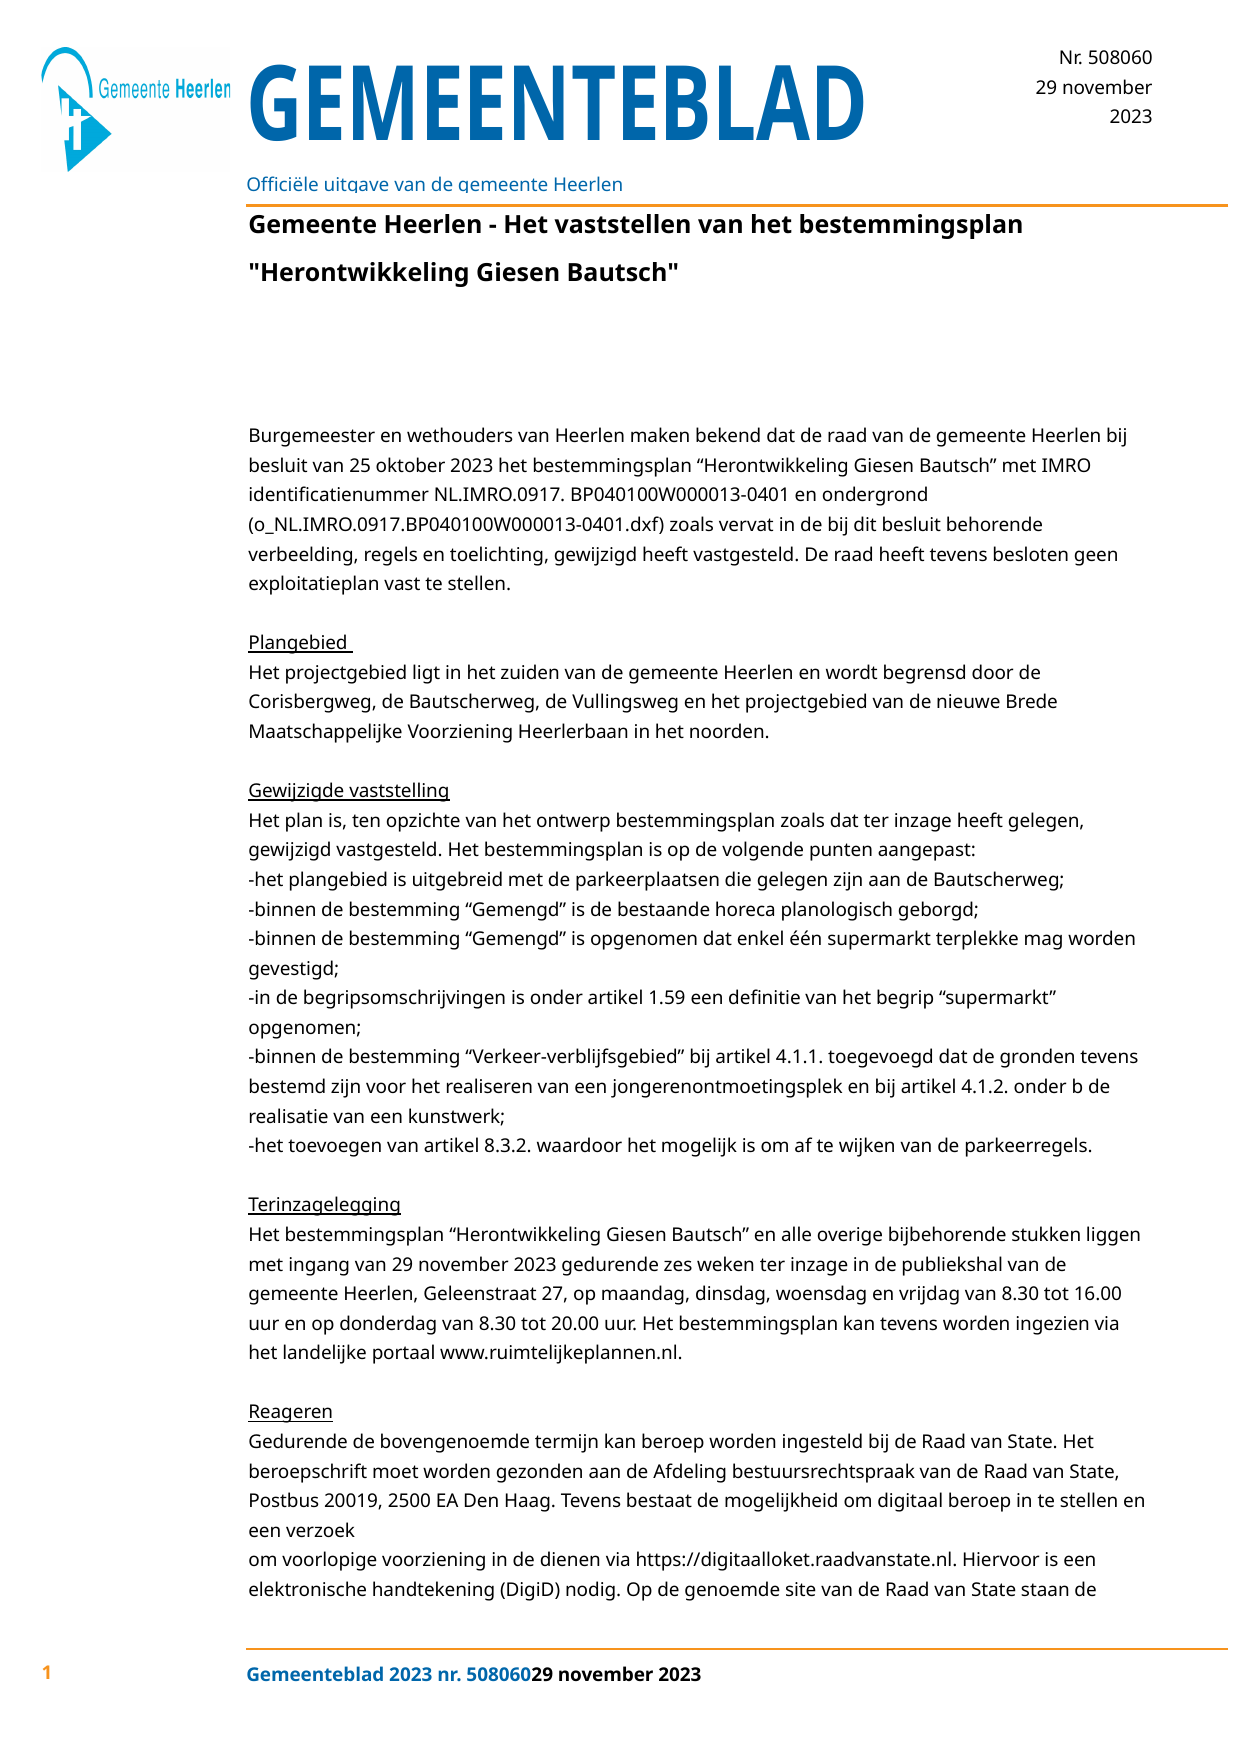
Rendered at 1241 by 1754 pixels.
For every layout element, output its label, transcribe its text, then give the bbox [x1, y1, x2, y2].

text Burgemeester en wethouders van Heerlen maken bekend dat de raad van de gemeente Heerlen bij besluit van 25 oktober 2023 het bestemmingsplan “Herontwikkeling Giesen Bautsch” met IMRO identificatienummer NL.IMRO.0917. BP040100W000013-0401 en ondergrond (o_NL.IMRO.0917.BP040100W000013-0401.dxf) zoals vervat in de bij dit besluit behorende verbeelding, regels en toelichting, gewijzigd heeft vastgesteld. De raad heeft tevens besloten geen exploitatieplan vast te stellen. [248, 422, 1152, 596]
text -in de begripsomschrijvingen is onder artikel 1.59 een definitie van het begrip “supermarkt” opgenomen; [248, 984, 1152, 1040]
picture [41, 47, 231, 172]
text Gewijzigde vaststelling [248, 777, 1152, 803]
text -binnen de bestemming “Verkeer-verblijfsgebied” bij artikel 4.1.1. toegevoegd dat de gronden tevens bestemd zijn voor het realiseren van een jongerenontmoetingsplek en bij artikel 4.1.2. onder b de realisatie van een kunstwerk; [248, 1044, 1152, 1129]
text Het plan is, ten opzichte van het ontwerp bestemmingsplan zoals dat ter inzage heeft gelegen, gewijzigd vastgesteld. Het bestemmingsplan is op de volgende punten aangepast: [248, 807, 1152, 862]
text om voorlopige voorziening in de dienen via https://digitaalloket.raadvanstate.nl. Hiervoor is een elektronische handtekening (DigiD) nodig. Op de genoemde site van de Raad van State staan de [248, 1547, 1152, 1602]
text Het projectgebied ligt in het zuiden van de gemeente Heerlen en wordt begrensd door de Corisbergweg, de Bautscherweg, de Vullingsweg en het projectgebied van de nieuwe Brede Maatschappelijke Voorziening Heerlerbaan in het noorden. [248, 659, 1152, 744]
text -het plangebied is uitgebreid met de parkeerplaatsen die gelegen zijn aan de Bautscherweg; [248, 866, 1152, 892]
text -het toevoegen van artikel 8.3.2. waardoor het mogelijk is om af te wijken van de parkeerregels. [248, 1132, 1152, 1158]
text Gedurende de bovengenoemde termijn kan beroep worden ingesteld bij de Raad van State. Het beroepschrift moet worden gezonden aan de Afdeling bestuursrechtspraak van de Raad van State, Postbus 20019, 2500 EA Den Haag. Tevens bestaat de mogelijkheid om digitaal beroep in te stellen en een verzoek [248, 1428, 1152, 1543]
text -binnen de bestemming “Gemengd” is de bestaande horeca planologisch geborgd; [248, 896, 1152, 922]
picture [41, 47, 59, 70]
text Gemeente Heerlen - Het vaststellen van het bestemmingsplan "Herontwikkeling Giesen Bautsch" [248, 207, 1152, 288]
text Plangebied [248, 629, 1152, 655]
text Het bestemmingsplan “Herontwikkeling Giesen Bautsch” en alle overige bijbehorende stukken liggen met ingang van 29 november 2023 gedurende zes weken ter inzage in de publiekshal van de gemeente Heerlen, Geleenstraat 27, op maandag, dinsdag, woensdag en vrijdag van 8.30 tot 16.00 uur en op donderdag van 8.30 tot 20.00 uur. Het bestemmingsplan kan tevens worden ingezien via het landelijke portaal www.ruimtelijkeplannen.nl. [248, 1221, 1152, 1365]
text Terinzagelegging [248, 1192, 1152, 1217]
text Reageren [248, 1399, 1152, 1424]
text -binnen de bestemming “Gemengd” is opgenomen dat enkel één supermarkt terplekke mag worden gevestigd; [248, 925, 1152, 981]
